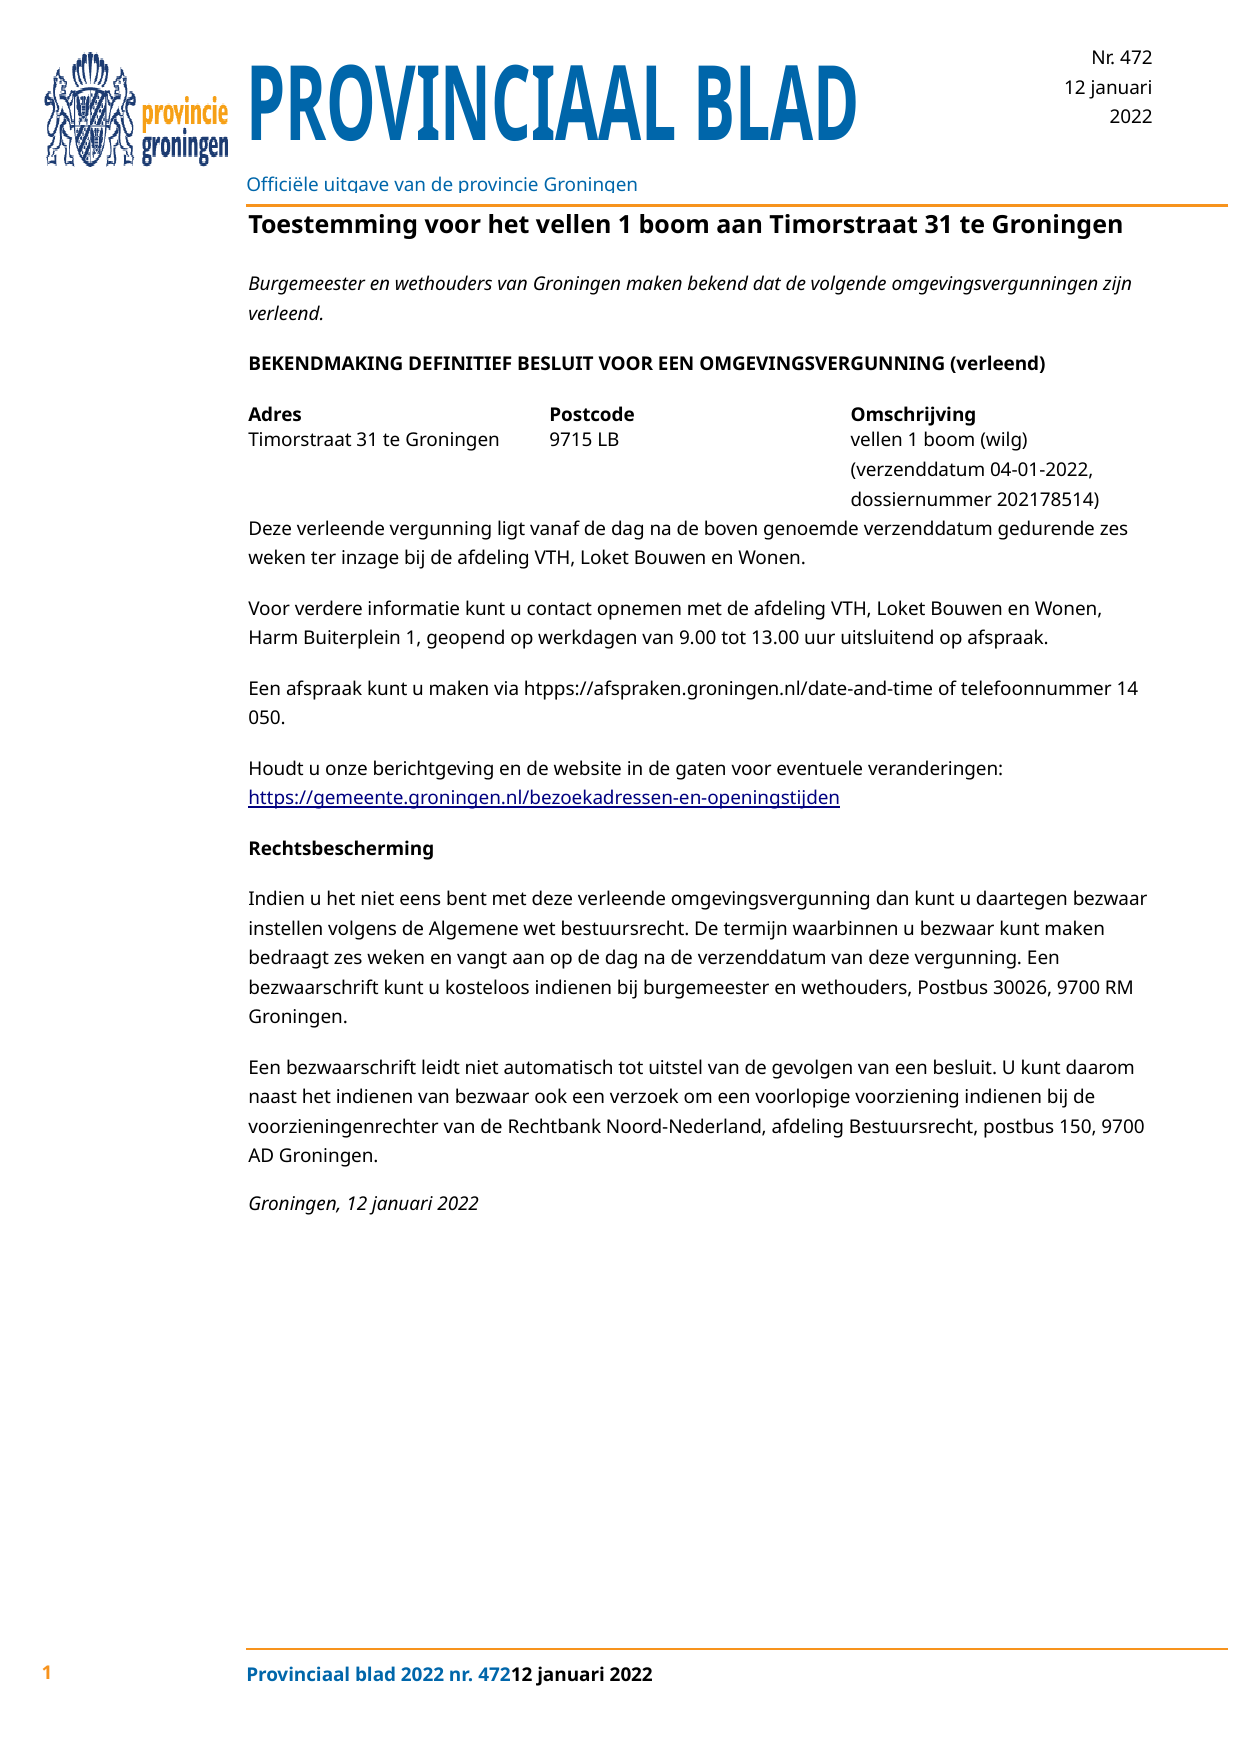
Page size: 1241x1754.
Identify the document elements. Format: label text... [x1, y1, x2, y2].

text Toestemming voor het vellen 1 boom aan Timorstraat 31 te Groningen [248, 207, 1152, 241]
text Voor verdere informatie kunt u contact opnemen met de afdeling VTH, Loket Bouwen en Wonen, Harm Buiterplein 1, geopend op werkdagen van 9.00 tot 13.00 uur uitsluitend op afspraak. [248, 595, 1152, 650]
table_cell 9715 LB [549, 427, 850, 511]
text Een afspraak kunt u maken via htpps://afspraken.groningen.nl/date-and-time of telefoonnummer 14 050. [248, 675, 1152, 730]
text Houdt u onze berichtgeving en de website in de gaten voor eventuele veranderingen: https://gemeente.groningen.nl/bezoekadressen-en-openingstijden [248, 755, 1152, 810]
table_header Postcode [549, 401, 850, 427]
picture [41, 47, 231, 172]
table_header Adres [248, 401, 549, 427]
text Rechtsbescherming [248, 835, 1152, 860]
text Groningen, 12 januari 2022 [248, 1190, 1152, 1216]
text Een bezwaarschrift leidt niet automatisch tot uitstel van de gevolgen van een besluit. U kunt daarom naast het indienen van bezwaar ook een verzoek om een voorlopige voorziening indienen bij de voorzieningenrechter van de Rechtbank Noord-Nederland, afdeling Bestuursrecht, postbus 150, 9700 AD Groningen. [248, 1054, 1152, 1168]
table_cell vellen 1 boom (wilg) (verzenddatum 04-01-2022, dossiernummer 202178514) [850, 427, 1152, 511]
text Indien u het niet eens bent met deze verleende omgevingsvergunning dan kunt u daartegen bezwaar instellen volgens de Algemene wet bestuursrecht. De termijn waarbinnen u bezwaar kunt maken bedraagt zes weken en vangt aan op de dag na de verzenddatum van deze vergunning. Een bezwaarschrift kunt u kosteloos indienen bij burgemeester en wethouders, Postbus 30026, 9700 RM Groningen. [248, 885, 1152, 1029]
table_cell Timorstraat 31 te Groningen [248, 427, 549, 511]
text Burgemeester en wethouders van Groningen maken bekend dat de volgende omgevingsvergunningen zijn verleend. [248, 270, 1152, 326]
text BEKENDMAKING DEFINITIEF BESLUIT VOOR EEN OMGEVINGSVERGUNNING (verleend) [248, 350, 1152, 376]
table_header Omschrijving [850, 401, 1152, 427]
text Deze verleende vergunning ligt vanaf de dag na de boven genoemde verzenddatum gedurende zes weken ter inzage bij de afdeling VTH, Loket Bouwen en Wonen. [248, 515, 1152, 570]
